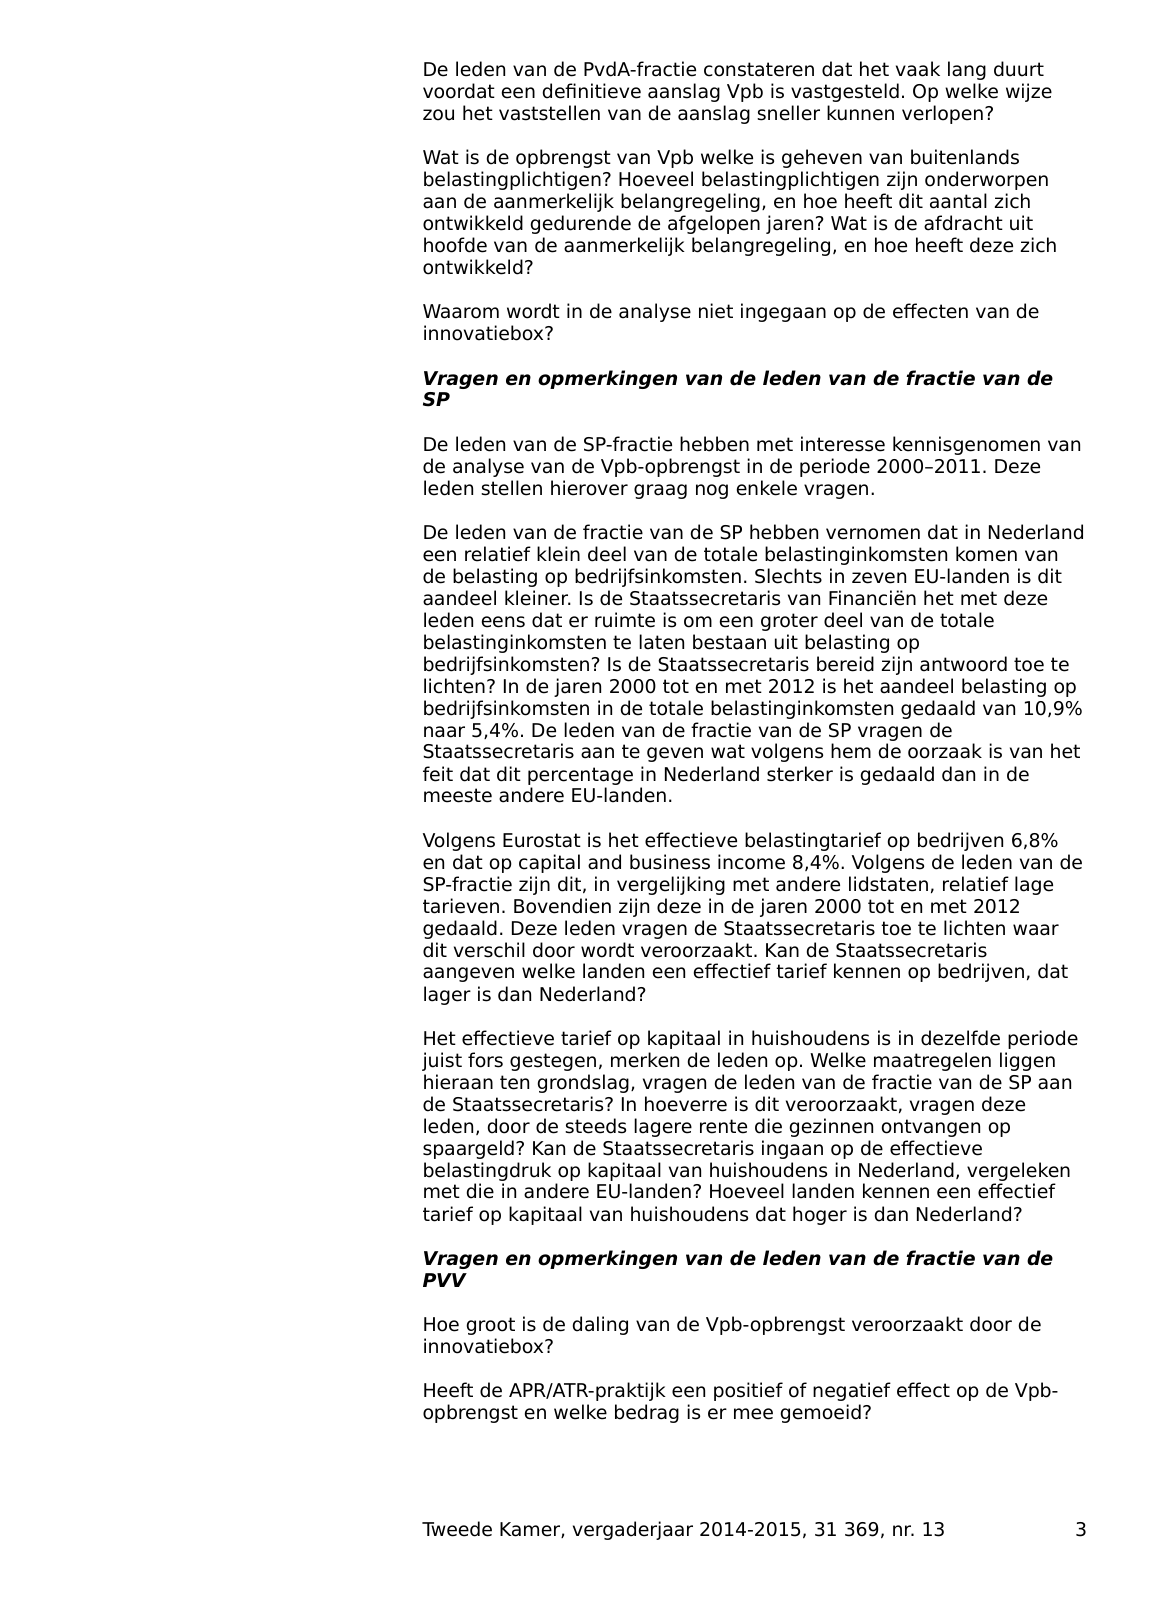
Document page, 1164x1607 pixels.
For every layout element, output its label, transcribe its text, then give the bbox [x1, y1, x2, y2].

text Hoe groot is de daling van de Vpb-opbrengst veroorzaakt door de innovatiebox? [422, 1314, 1087, 1358]
text De leden van de SP-fractie hebben met interesse kennisgenomen van de analyse van de Vpb-opbrengst in de periode 2000–2011. Deze leden stellen hierover graag nog enkele vragen. [422, 433, 1087, 499]
subtitle Vragen en opmerkingen van de leden van de fractie van de PVV [422, 1248, 1087, 1292]
text De leden van de PvdA-fractie constateren dat het vaak lang duurt voordat een definitieve aanslag Vpb is vastgesteld. Op welke wijze zou het vaststellen van de aanslag sneller kunnen verlopen? [422, 59, 1087, 125]
text Heeft de APR/ATR-praktijk een positief of negatief effect op de Vpb-opbrengst en welke bedrag is er mee gemoeid? [422, 1380, 1087, 1424]
text Waarom wordt in de analyse niet ingegaan op de effecten van de innovatiebox? [422, 301, 1087, 345]
text Volgens Eurostat is het effectieve belastingtarief op bedrijven 6,8% en dat op capital and business income 8,4%. Volgens de leden van de SP-fractie zijn dit, in vergelijking met andere lidstaten, relatief lage tarieven. Bovendien zijn deze in de jaren 2000 tot en met 2012 gedaald. Deze leden vragen de Staatssecretaris toe te lichten waar dit verschil door wordt veroorzaakt. Kan de Staatssecretaris aangeven welke landen een effectief tarief kennen op bedrijven, dat lager is dan Nederland? [422, 829, 1087, 1005]
subtitle Vragen en opmerkingen van de leden van de fractie van de SP [422, 367, 1087, 411]
text De leden van de fractie van de SP hebben vernomen dat in Nederland een relatief klein deel van de totale belastinginkomsten komen van de belasting op bedrijfsinkomsten. Slechts in zeven EU-landen is dit aandeel kleiner. Is de Staatssecretaris van Financiën het met deze leden eens dat er ruimte is om een groter deel van de totale belastinginkomsten te laten bestaan uit belasting op bedrijfsinkomsten? Is de Staatssecretaris bereid zijn antwoord toe te lichten? In de jaren 2000 tot en met 2012 is het aandeel belasting op bedrijfsinkomsten in de totale belastinginkomsten gedaald van 10,9% naar 5,4%. De leden van de fractie van de SP vragen de Staatssecretaris aan te geven wat volgens hem de oorzaak is van het feit dat dit percentage in Nederland sterker is gedaald dan in de meeste andere EU-landen. [422, 522, 1087, 807]
text Wat is de opbrengst van Vpb welke is geheven van buitenlands belastingplichtigen? Hoeveel belastingplichtigen zijn onderworpen aan de aanmerkelijk belangregeling, en hoe heeft dit aantal zich ontwikkeld gedurende de afgelopen jaren? Wat is de afdracht uit hoofde van de aanmerkelijk belangregeling, en hoe heeft deze zich ontwikkeld? [422, 147, 1087, 279]
text Het effectieve tarief op kapitaal in huishoudens is in dezelfde periode juist fors gestegen, merken de leden op. Welke maatregelen liggen hieraan ten grondslag, vragen de leden van de fractie van de SP aan de Staatssecretaris? In hoeverre is dit veroorzaakt, vragen deze leden, door de steeds lagere rente die gezinnen ontvangen op spaargeld? Kan de Staatssecretaris ingaan op de effectieve belastingdruk op kapitaal van huishoudens in Nederland, vergeleken met die in andere EU-landen? Hoeveel landen kennen een effectief tarief op kapitaal van huishoudens dat hoger is dan Nederland? [422, 1028, 1087, 1225]
